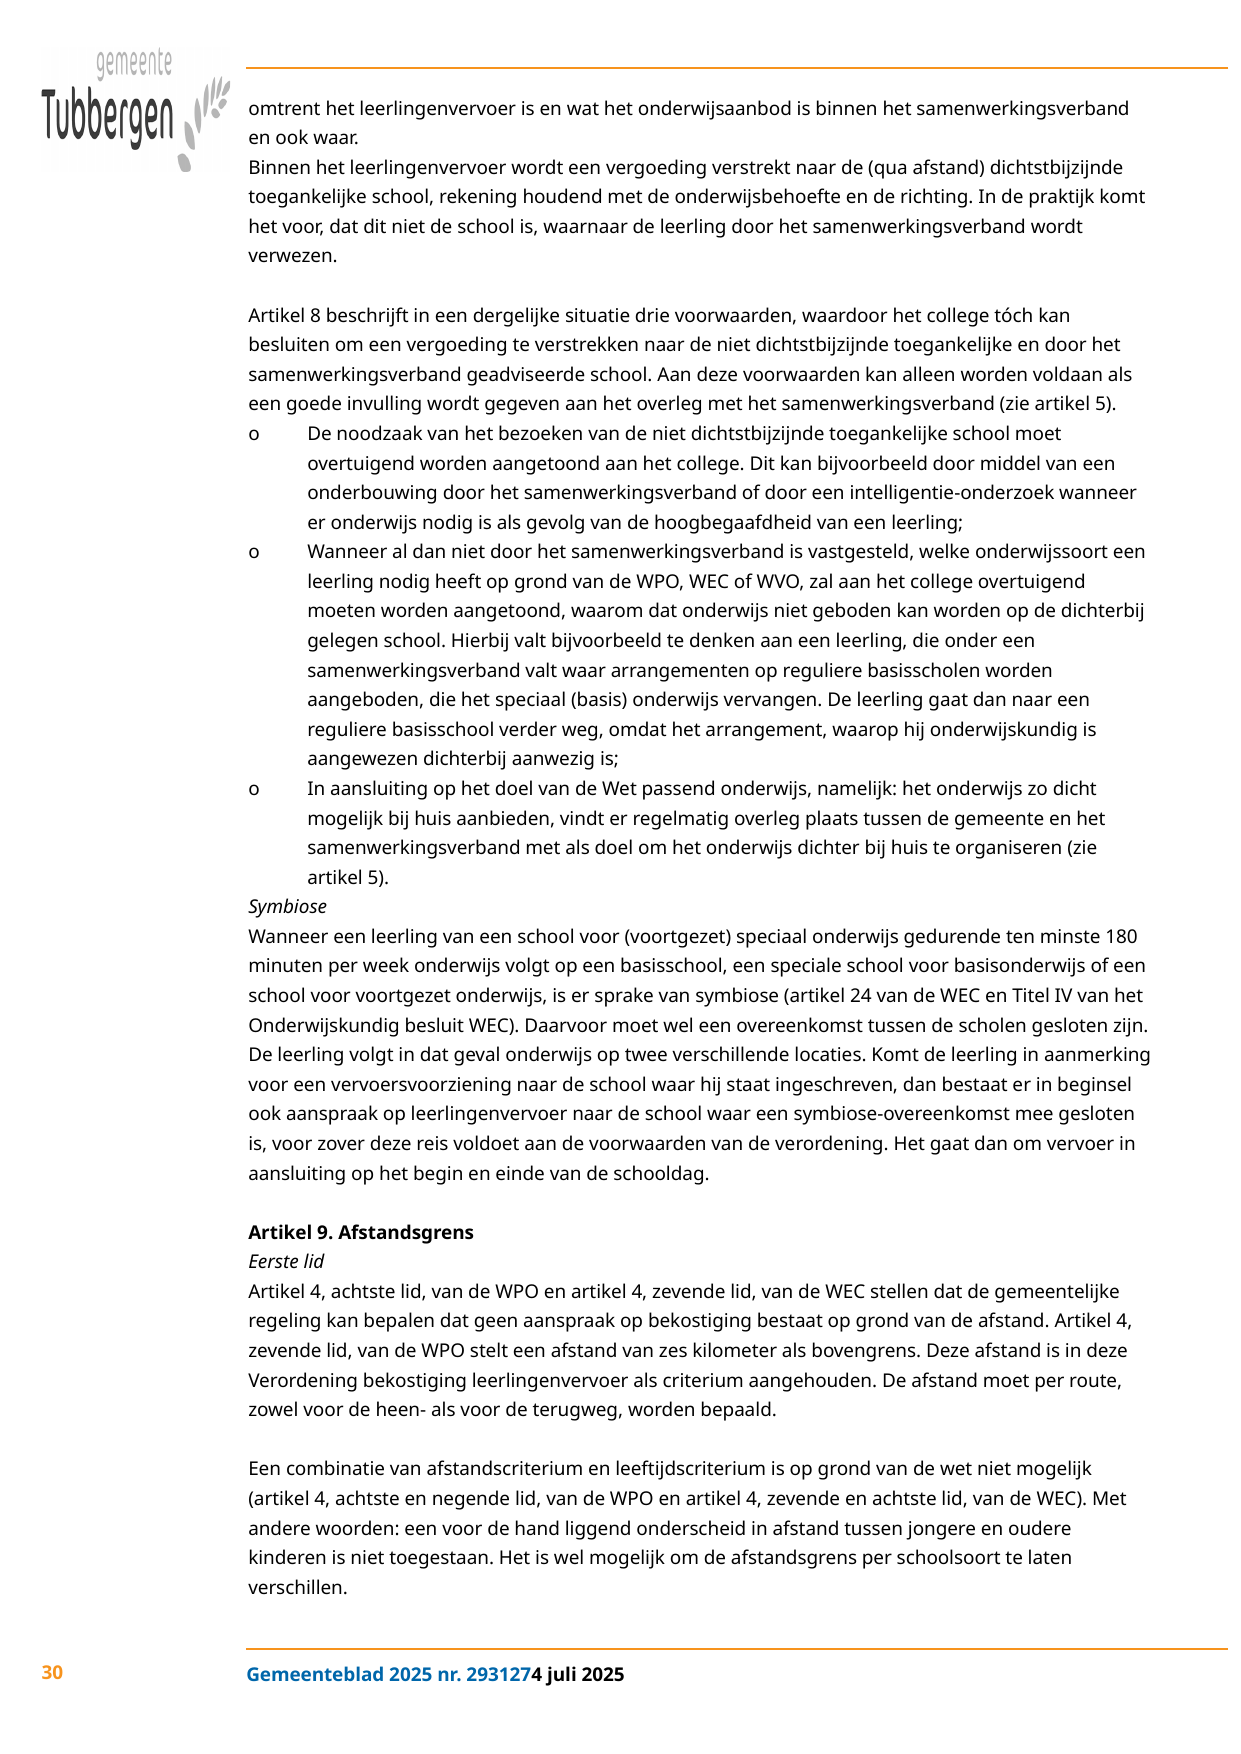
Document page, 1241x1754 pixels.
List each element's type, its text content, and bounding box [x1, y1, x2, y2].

picture [41, 47, 231, 172]
list In aansluiting op het doel van de Wet passend onderwijs, namelijk: het onderwijs zo dicht mogelijk bij huis aanbieden, vindt er regelmatig overleg plaats tussen de gemeente en het samenwerkingsverband met als doel om het onderwijs dichter bij huis te organiseren (zie artikel 5). [248, 775, 1152, 890]
text Symbiose [248, 893, 1152, 919]
text Artikel 4, achtste lid, van de WPO en artikel 4, zevende lid, van de WEC stellen dat de gemeentelijke regeling kan bepalen dat geen aanspraak op bekostiging bestaat op grond van de afstand. Artikel 4, zevende lid, van de WPO stelt een afstand van zes kilometer als bovengrens. Deze afstand is in deze Verordening bekostiging leerlingenvervoer als criterium aangehouden. De afstand moet per route, zowel voor de heen- als voor de terugweg, worden bepaald. [248, 1278, 1152, 1422]
text Eerste lid [248, 1248, 1152, 1274]
text Artikel 9. Afstandsgrens [248, 1219, 1152, 1245]
text omtrent het leerlingenvervoer is en wat het onderwijsaanbod is binnen het samenwerkingsverband en ook waar. [248, 95, 1152, 150]
list De noodzaak van het bezoeken van de niet dichtstbijzijnde toegankelijke school moet overtuigend worden aangetoond aan het college. Dit kan bijvoorbeeld door middel van een onderbouwing door het samenwerkingsverband of door een intelligentie-onderzoek wanneer er onderwijs nodig is als gevolg van de hoogbegaafdheid van een leerling; [248, 420, 1152, 535]
text Artikel 8 beschrijft in een dergelijke situatie drie voorwaarden, waardoor het college tóch kan besluiten om een vergoeding te verstrekken naar de niet dichtstbijzijnde toegankelijke en door het samenwerkingsverband geadviseerde school. Aan deze voorwaarden kan alleen worden voldaan als een goede invulling wordt gegeven aan het overleg met het samenwerkingsverband (zie artikel 5). [248, 302, 1152, 416]
text Een combinatie van afstandscriterium en leeftijdscriterium is op grond van de wet niet mogelijk (artikel 4, achtste en negende lid, van de WPO en artikel 4, zevende en achtste lid, van de WEC). Met andere woorden: een voor de hand liggend onderscheid in afstand tussen jongere en oudere kinderen is niet toegestaan. Het is wel mogelijk om de afstandsgrens per schoolsoort te laten verschillen. [248, 1456, 1152, 1600]
text Wanneer een leerling van een school voor (voortgezet) speciaal onderwijs gedurende ten minste 180 minuten per week onderwijs volgt op een basisschool, een speciale school voor basisonderwijs of een school voor voortgezet onderwijs, is er sprake van symbiose (artikel 24 van de WEC en Titel IV van het Onderwijskundig besluit WEC). Daarvoor moet wel een overeenkomst tussen de scholen gesloten zijn. De leerling volgt in dat geval onderwijs op twee verschillende locaties. Komt de leerling in aanmerking voor een vervoersvoorziening naar de school waar hij staat ingeschreven, dan bestaat er in beginsel ook aanspraak op leerlingenvervoer naar de school waar een symbiose-overeenkomst mee gesloten is, voor zover deze reis voldoet aan de voorwaarden van de verordening. Het gaat dan om vervoer in aansluiting op het begin en einde van de schooldag. [248, 923, 1152, 1186]
list Wanneer al dan niet door het samenwerkingsverband is vastgesteld, welke onderwijssoort een leerling nodig heeft op grond van de WPO, WEC of WVO, zal aan het college overtuigend moeten worden aangetoond, waarom dat onderwijs niet geboden kan worden op de dichterbij gelegen school. Hierbij valt bijvoorbeeld te denken aan een leerling, die onder een samenwerkingsverband valt waar arrangementen op reguliere basisscholen worden aangeboden, die het speciaal (basis) onderwijs vervangen. De leerling gaat dan naar een reguliere basisschool verder weg, omdat het arrangement, waarop hij onderwijskundig is aangewezen dichterbij aanwezig is; [248, 538, 1152, 771]
text Binnen het leerlingenvervoer wordt een vergoeding verstrekt naar de (qua afstand) dichtstbijzijnde toegankelijke school, rekening houdend met de onderwijsbehoefte en de richting. In de praktijk komt het voor, dat dit niet de school is, waarnaar de leerling door het samenwerkingsverband wordt verwezen. [248, 154, 1152, 268]
